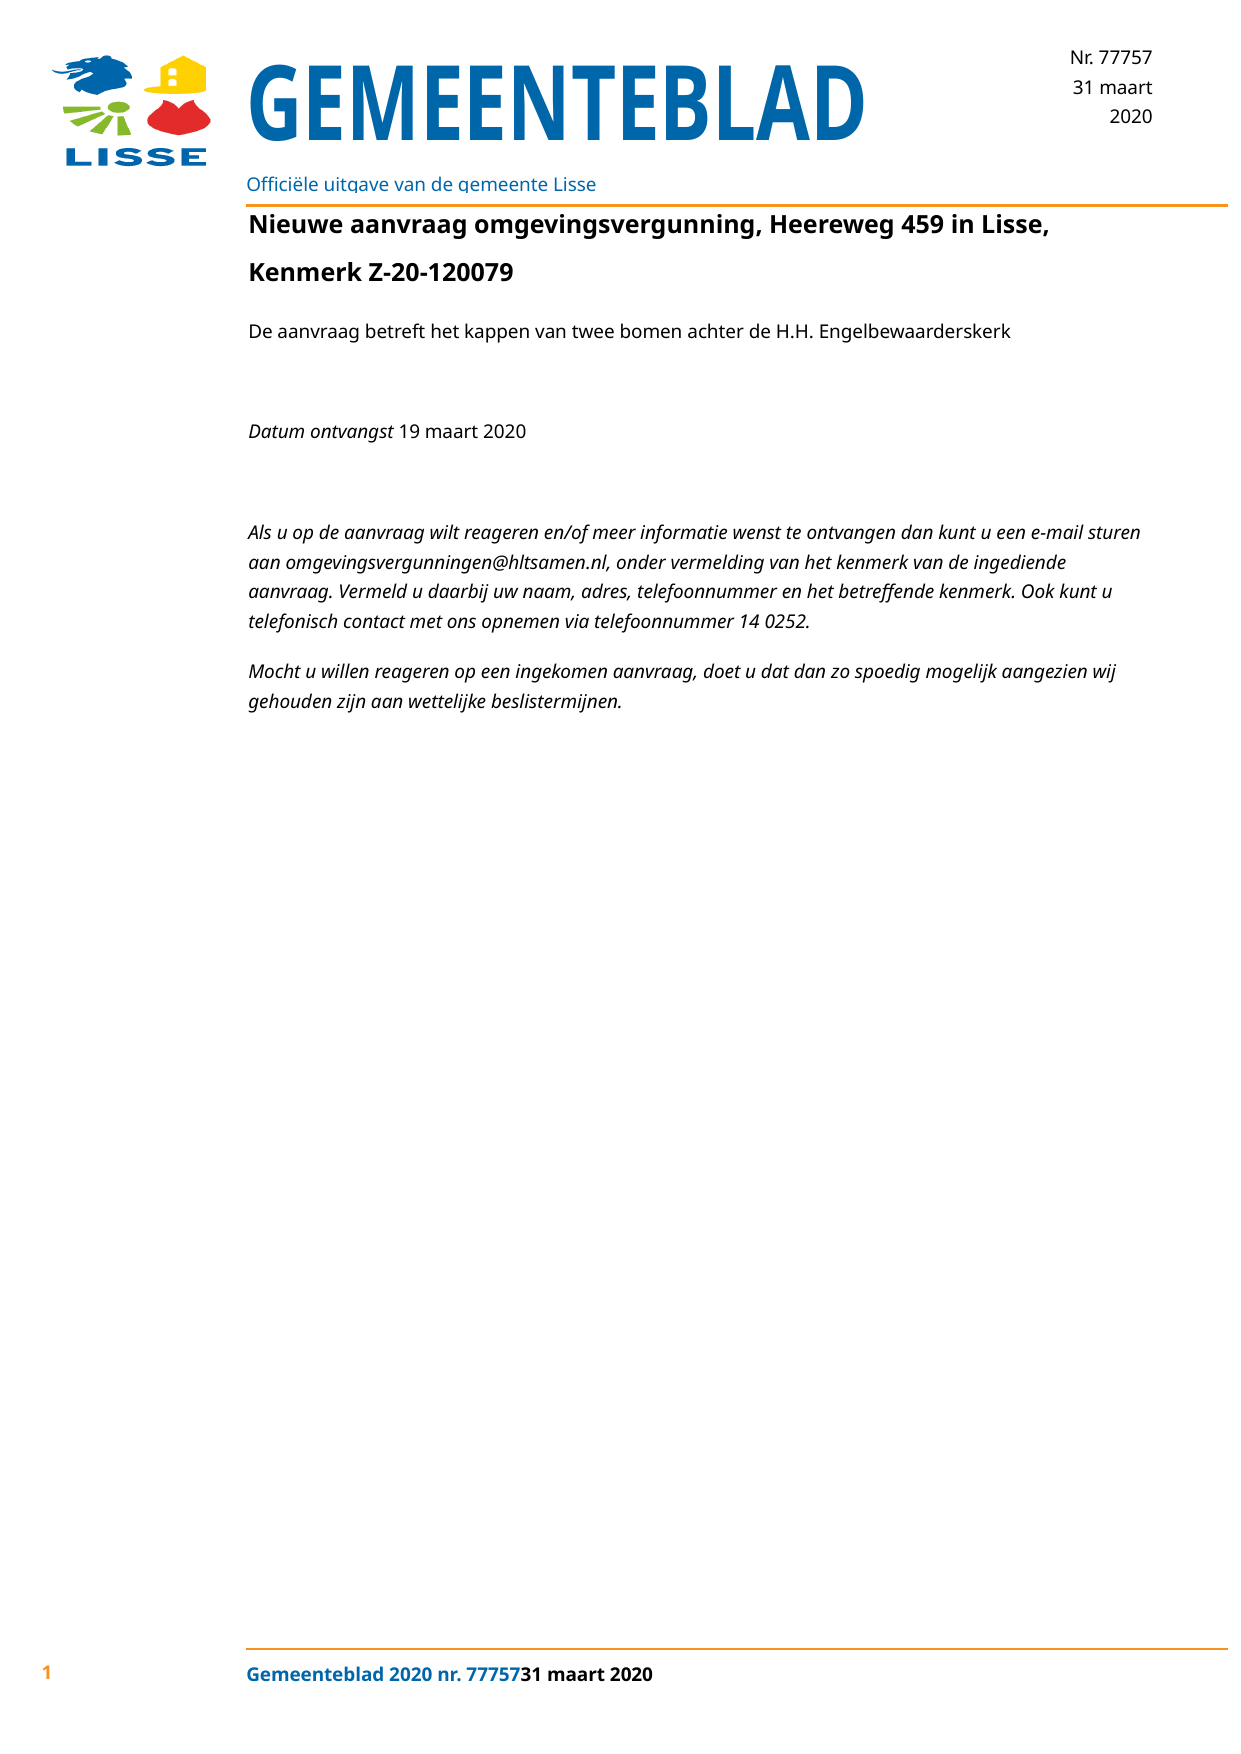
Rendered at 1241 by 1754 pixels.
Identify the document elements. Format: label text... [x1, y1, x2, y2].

picture [41, 47, 231, 172]
text Nieuwe aanvraag omgevingsvergunning, Heereweg 459 in Lisse, Kenmerk Z-20-120079 [248, 207, 1152, 288]
text Als u op de aanvraag wilt reageren en/of meer informatie wenst te ontvangen dan kunt u een e-mail sturen aan omgevingsvergunningen@hltsamen.nl, onder vermelding van het kenmerk van de ingediende aanvraag. Vermeld u daarbij uw naam, adres, telefoonnummer en het betreffende kenmerk. Ook kunt u telefonisch contact met ons opnemen via telefoonnummer 14 0252. [248, 519, 1152, 634]
text Datum ontvangst 19 maart 2020 [248, 419, 1152, 444]
text De aanvraag betreft het kappen van twee bomen achter de H.H. Engelbewaarderskerk [248, 318, 1152, 344]
text Mocht u willen reageren op een ingekomen aanvraag, doet u dat dan zo spoedig mogelijk aangezien wij gehouden zijn aan wettelijke beslistermijnen. [248, 659, 1152, 714]
